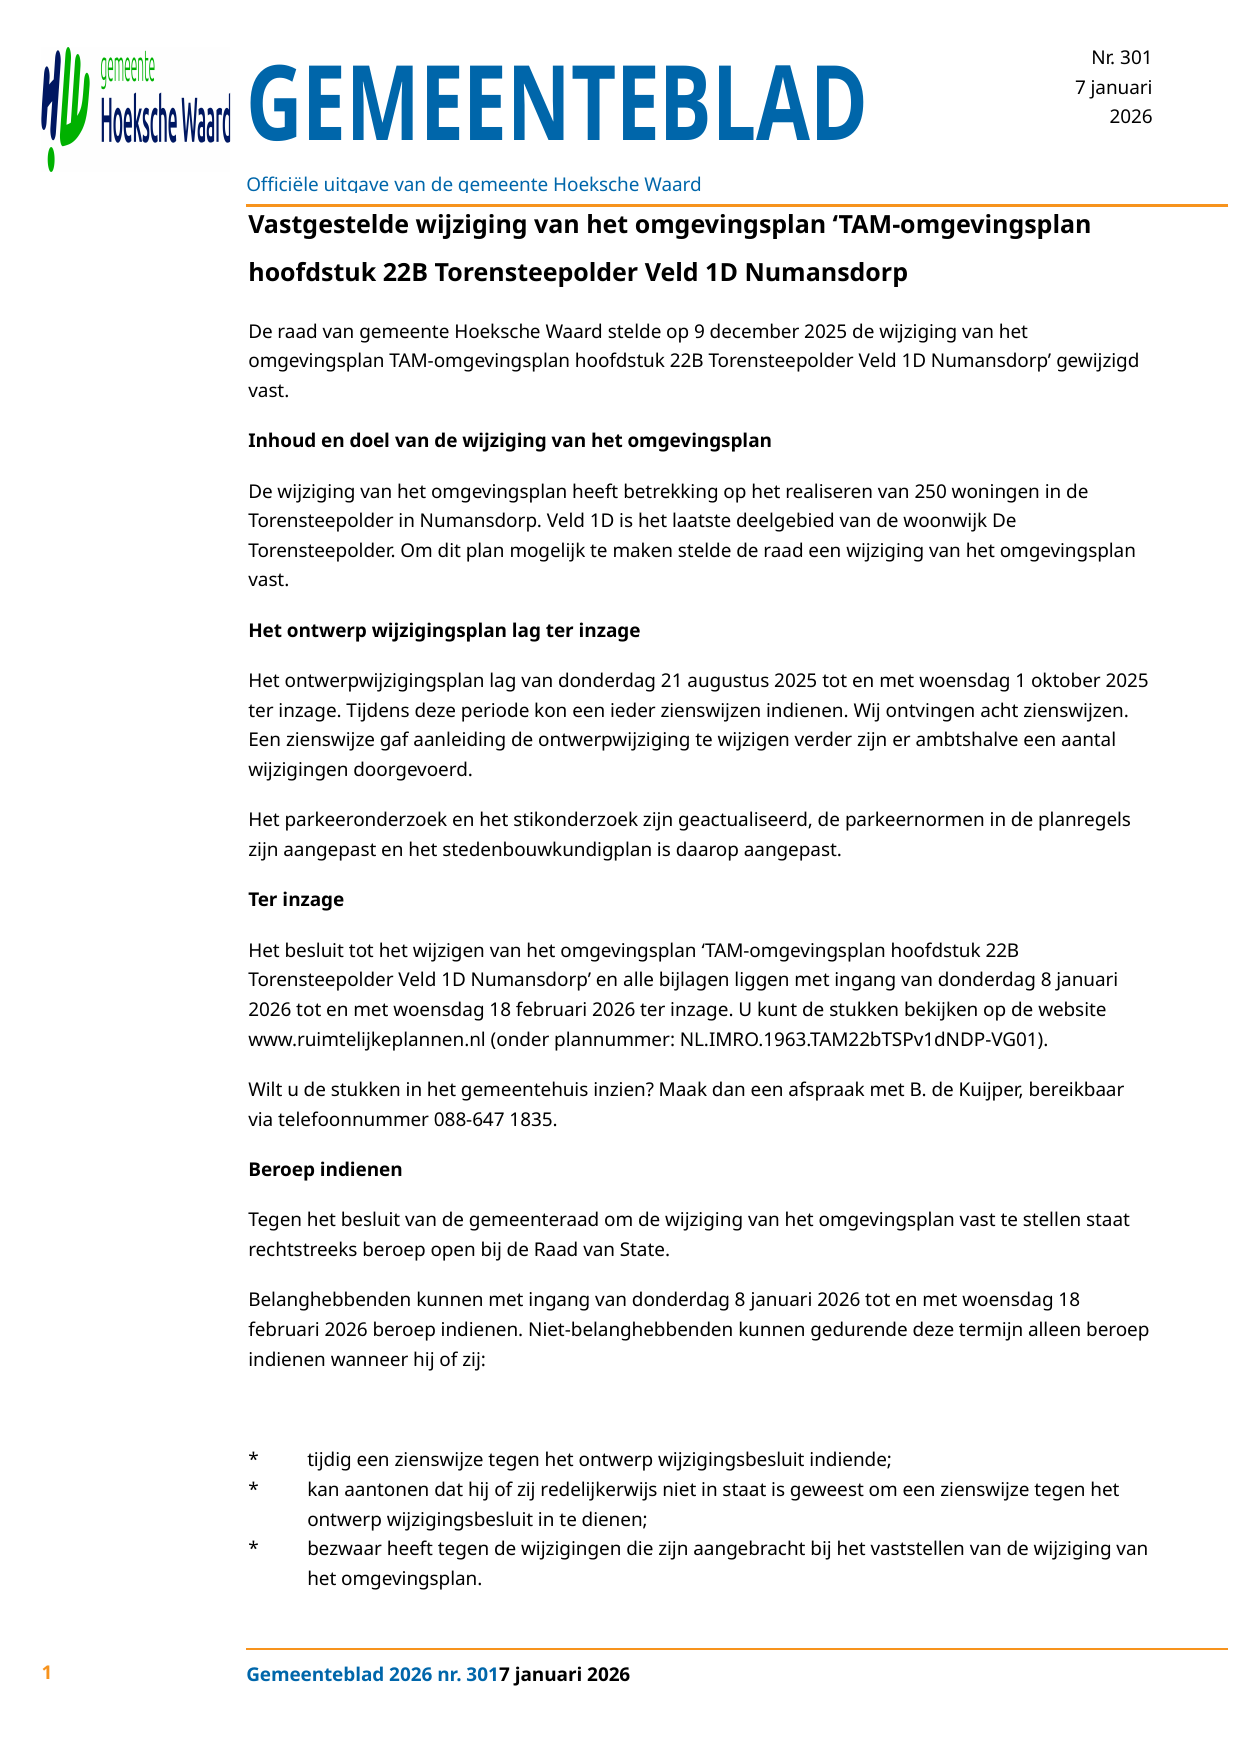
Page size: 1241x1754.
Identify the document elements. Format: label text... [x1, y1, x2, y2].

text Het ontwerp wijzigingsplan lag ter inzage [248, 617, 1152, 643]
text Het ontwerpwijzigingsplan lag van donderdag 21 augustus 2025 tot en met woensdag 1 oktober 2025 ter inzage. Tijdens deze periode kon een ieder zienswijzen indienen. Wij ontvingen acht zienswijzen. Een zienswijze gaf aanleiding de ontwerpwijziging te wijzigen verder zijn er ambtshalve een aantal wijzigingen doorgevoerd. [248, 667, 1152, 782]
text Inhoud en doel van de wijziging van het omgevingsplan [248, 427, 1152, 453]
text Beroep indienen [248, 1156, 1152, 1182]
text De wijziging van het omgevingsplan heeft betrekking op het realiseren van 250 woningen in de Torensteepolder in Numansdorp. Veld 1D is het laatste deelgebied van de woonwijk De Torensteepolder. Om dit plan mogelijk te maken stelde de raad een wijziging van het omgevingsplan vast. [248, 478, 1152, 592]
text Belanghebbenden kunnen met ingang van donderdag 8 januari 2026 tot en met woensdag 18 februari 2026 beroep indienen. Niet-belanghebbenden kunnen gedurende deze termijn alleen beroep indienen wanneer hij of zij: [248, 1287, 1152, 1372]
list kan aantonen dat hij of zij redelijkerwijs niet in staat is geweest om een zienswijze tegen het ontwerp wijzigingsbesluit in te dienen; [248, 1476, 1152, 1532]
text Het parkeeronderzoek en het stikonderzoek zijn geactualiseerd, de parkeernormen in de planregels zijn aangepast en het stedenbouwkundigplan is daarop aangepast. [248, 807, 1152, 862]
text Tegen het besluit van de gemeenteraad om de wijziging van het omgevingsplan vast te stellen staat rechtstreeks beroep open bij de Raad van State. [248, 1207, 1152, 1262]
picture [41, 47, 231, 172]
text Het besluit tot het wijzigen van het omgevingsplan ‘TAM-omgevingsplan hoofdstuk 22B Torensteepolder Veld 1D Numansdorp’ en alle bijlagen liggen met ingang van donderdag 8 januari 2026 tot en met woensdag 18 februari 2026 ter inzage. U kunt de stukken bekijken op de website www.ruimtelijkeplannen.nl (onder plannummer: NL.IMRO.1963.TAM22bTSPv1dNDP-VG01). [248, 937, 1152, 1052]
list tijdig een zienswijze tegen het ontwerp wijzigingsbesluit indiende; [248, 1447, 1152, 1472]
list bezwaar heeft tegen de wijzigingen die zijn aangebracht bij het vaststellen van de wijziging van het omgevingsplan. [248, 1535, 1152, 1591]
text Vastgestelde wijziging van het omgevingsplan ‘TAM-omgevingsplan hoofdstuk 22B Torensteepolder Veld 1D Numansdorp [248, 207, 1152, 288]
text Ter inzage [248, 887, 1152, 912]
text De raad van gemeente Hoeksche Waard stelde op 9 december 2025 de wijziging van het omgevingsplan TAM-omgevingsplan hoofdstuk 22B Torensteepolder Veld 1D Numansdorp’ gewijzigd vast. [248, 318, 1152, 403]
text Wilt u de stukken in het gemeentehuis inzien? Maak dan een afspraak met B. de Kuijper, bereikbaar via telefoonnummer 088-647 1835. [248, 1076, 1152, 1132]
